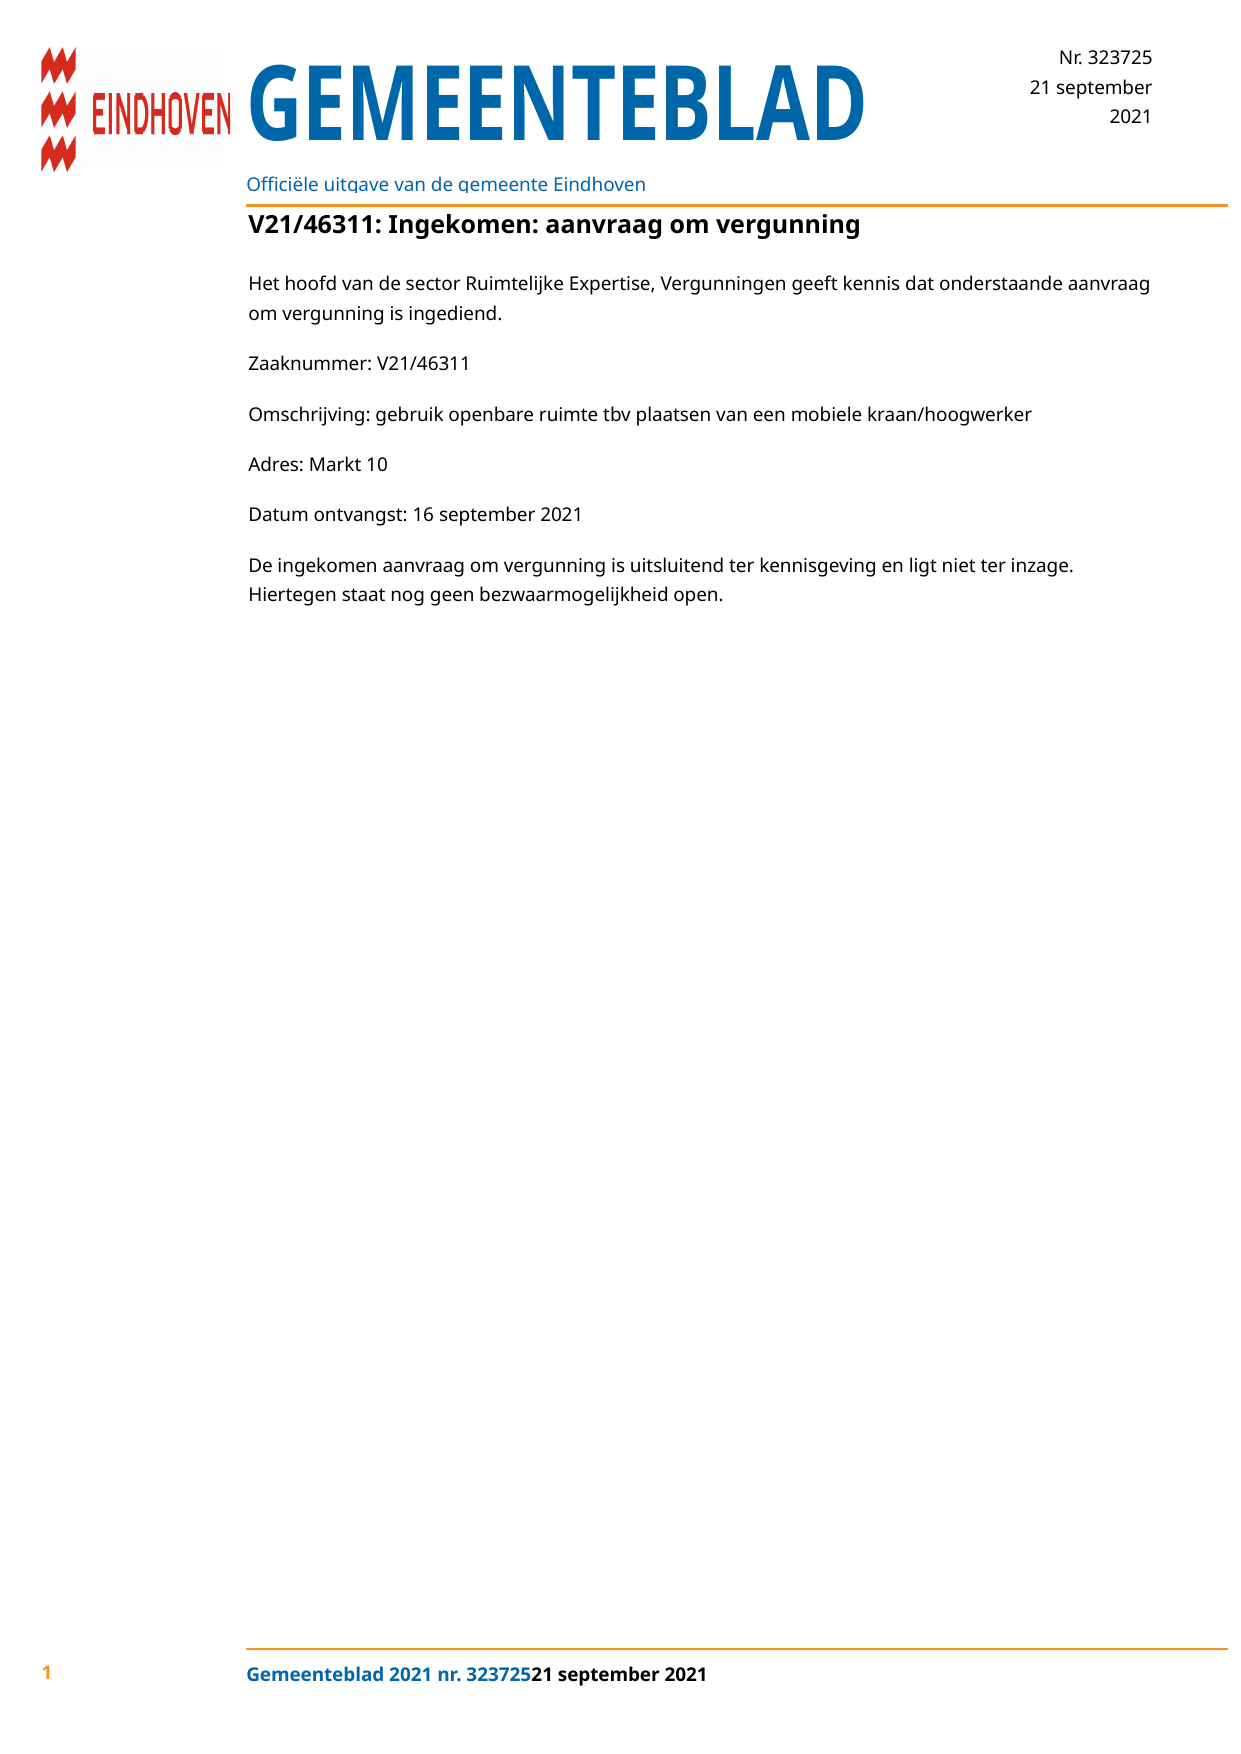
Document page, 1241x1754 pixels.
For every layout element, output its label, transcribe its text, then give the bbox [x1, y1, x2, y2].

text Datum ontvangst: 16 september 2021 [248, 502, 1152, 527]
picture [41, 47, 231, 172]
text Adres: Markt 10 [248, 451, 1152, 477]
text Omschrijving: gebruik openbare ruimte tbv plaatsen van een mobiele kraan/hoogwerker [248, 401, 1152, 426]
text V21/46311: Ingekomen: aanvraag om vergunning [248, 207, 1152, 241]
text Het hoofd van de sector Ruimtelijke Expertise, Vergunningen geeft kennis dat onderstaande aanvraag om vergunning is ingediend. [248, 270, 1152, 326]
text Zaaknummer: V21/46311 [248, 350, 1152, 376]
text De ingekomen aanvraag om vergunning is uitsluitend ter kennisgeving en ligt niet ter inzage. Hiertegen staat nog geen bezwaarmogelijkheid open. [248, 552, 1152, 607]
